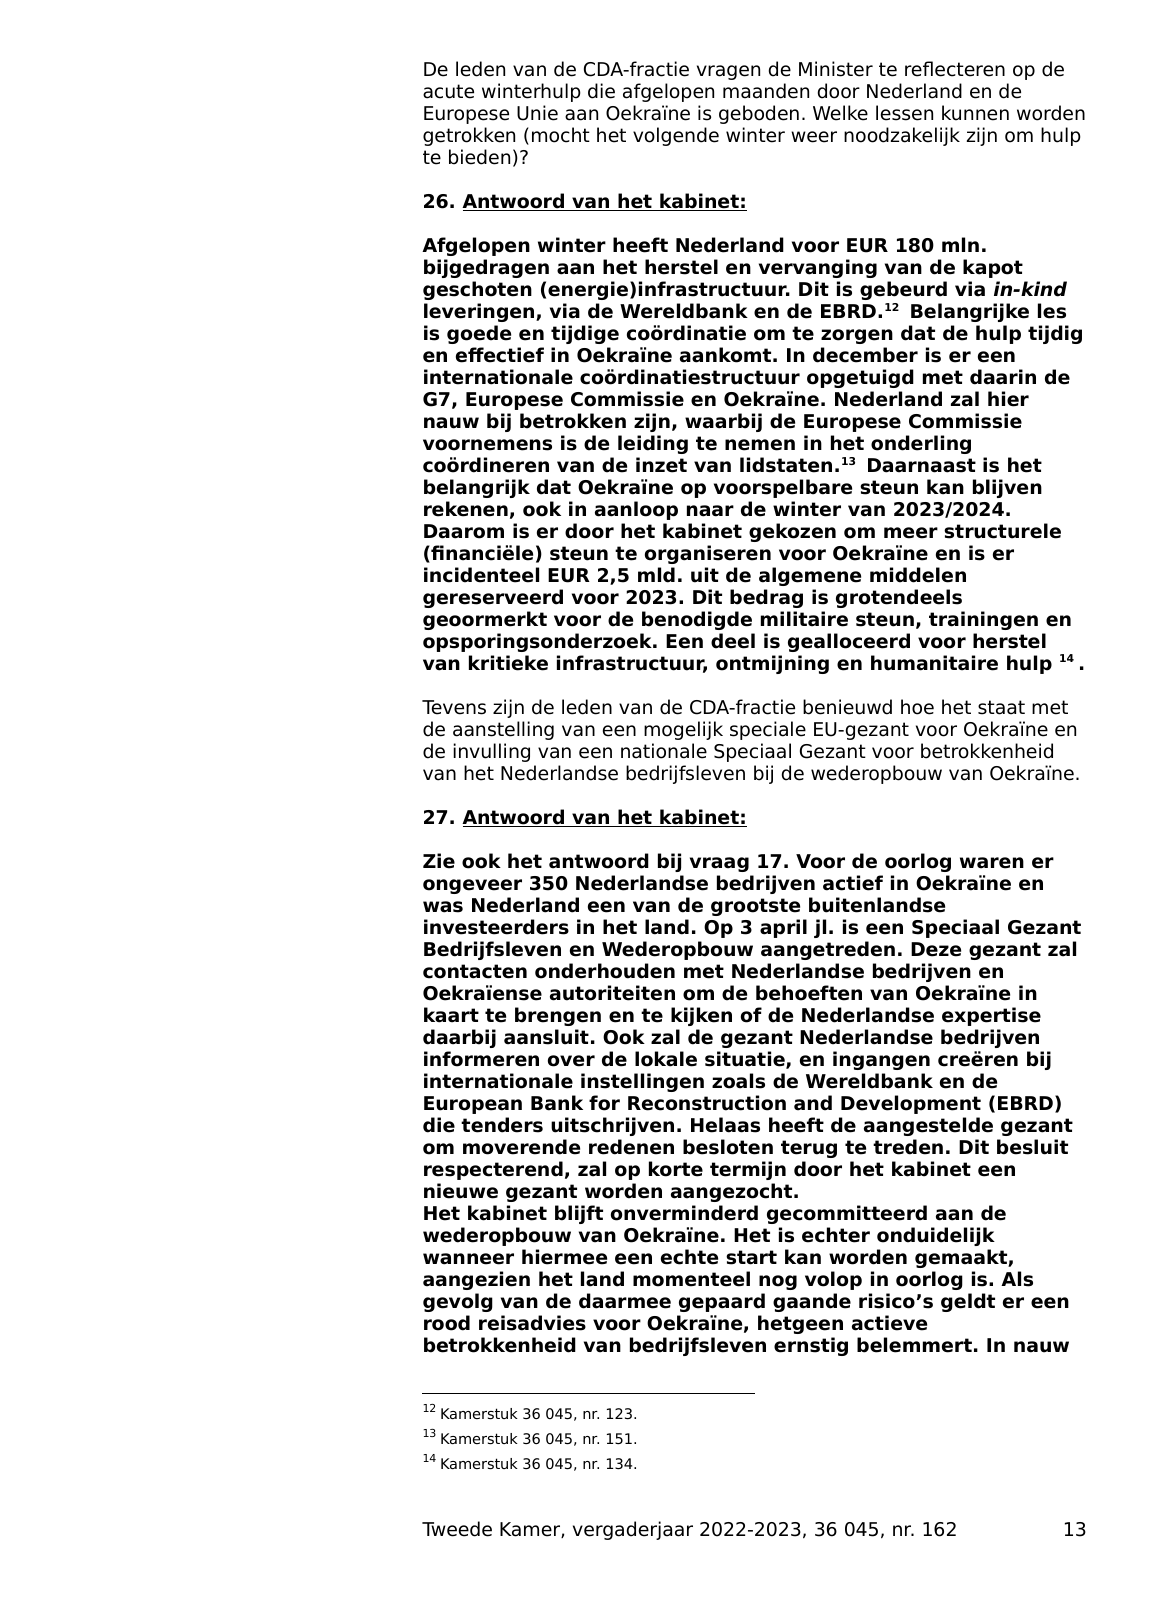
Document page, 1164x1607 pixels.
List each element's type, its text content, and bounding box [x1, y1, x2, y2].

text Zie ook het antwoord bij vraag 17. Voor de oorlog waren er ongeveer 350 Nederlandse bedrijven actief in Oekraïne en was Nederland een van de grootste buitenlandse investeerders in het land. Op 3 april jl. is een Speciaal Gezant Bedrijfsleven en Wederopbouw aangetreden. Deze gezant zal contacten onderhouden met Nederlandse bedrijven en Oekraïense autoriteiten om de behoeften van Oekraïne in kaart te brengen en te kijken of de Nederlandse expertise daarbij aansluit. Ook zal de gezant Nederlandse bedrijven informeren over de lokale situatie, en ingangen creëren bij internationale instellingen zoals de Wereldbank en de European Bank for Reconstruction and Development (EBRD) die tenders uitschrijven. Helaas heeft de aangestelde gezant om moverende redenen besloten terug te treden. Dit besluit respecterend, zal op korte termijn door het kabinet een nieuwe gezant worden aangezocht. [422, 851, 1087, 1203]
text Het kabinet blijft onverminderd gecommitteerd aan de wederopbouw van Oekraïne. Het is echter onduidelijk wanneer hiermee een echte start kan worden gemaakt, aangezien het land momenteel nog volop in oorlog is. Als gevolg van de daarmee gepaard gaande risico’s geldt er een rood reisadvies voor Oekraïne, hetgeen actieve betrokkenheid van bedrijfsleven ernstig belemmert. In nauw [422, 1203, 1087, 1357]
text De leden van de CDA-fractie vragen de Minister te reflecteren op de acute winterhulp die afgelopen maanden door Nederland en de Europese Unie aan Oekraïne is geboden. Welke lessen kunnen worden getrokken (mocht het volgende winter weer noodzakelijk zijn om hulp te bieden)? [422, 59, 1087, 169]
text Kamerstuk 36 045, nr. 134. [422, 1452, 1087, 1474]
text Afgelopen winter heeft Nederland voor EUR 180 mln. bijgedragen aan het herstel en vervanging van de kapot geschoten (energie)infrastructuur. Dit is gebeurd via in-kind leveringen, via de Wereldbank en de EBRD. Belangrijke les is goede en tijdige coördinatie om te zorgen dat de hulp tijdig en effectief in Oekraïne aankomt. In december is er een internationale coördinatiestructuur opgetuigd met daarin de G7, Europese Commissie en Oekraïne. Nederland zal hier nauw bij betrokken zijn, waarbij de Europese Commissie voornemens is de leiding te nemen in het onderling coördineren van de inzet van lidstaten. Daarnaast is het belangrijk dat Oekraïne op voorspelbare steun kan blijven rekenen, ook in aanloop naar de winter van 2023/2024. Daarom is er door het kabinet gekozen om meer structurele (financiële) steun te organiseren voor Oekraïne en is er incidenteel EUR 2,5 mld. uit de algemene middelen gereserveerd voor 2023. Dit bedrag is grotendeels geoormerkt voor de benodigde militaire steun, trainingen en opsporingsonderzoek. Een deel is gealloceerd voor herstel van kritieke infrastructuur, ontmijning en humanitaire hulp . [422, 235, 1087, 675]
text Tevens zijn de leden van de CDA-fractie benieuwd hoe het staat met de aanstelling van een mogelijk speciale EU-gezant voor Oekraïne en de invulling van een nationale Speciaal Gezant voor betrokkenheid van het Nederlandse bedrijfsleven bij de wederopbouw van Oekraïne. [422, 697, 1087, 785]
text 26. Antwoord van het kabinet: [422, 191, 1087, 213]
text Kamerstuk 36 045, nr. 123. [422, 1402, 1087, 1424]
text Kamerstuk 36 045, nr. 151. [422, 1427, 1087, 1449]
text 27. Antwoord van het kabinet: [422, 807, 1087, 829]
